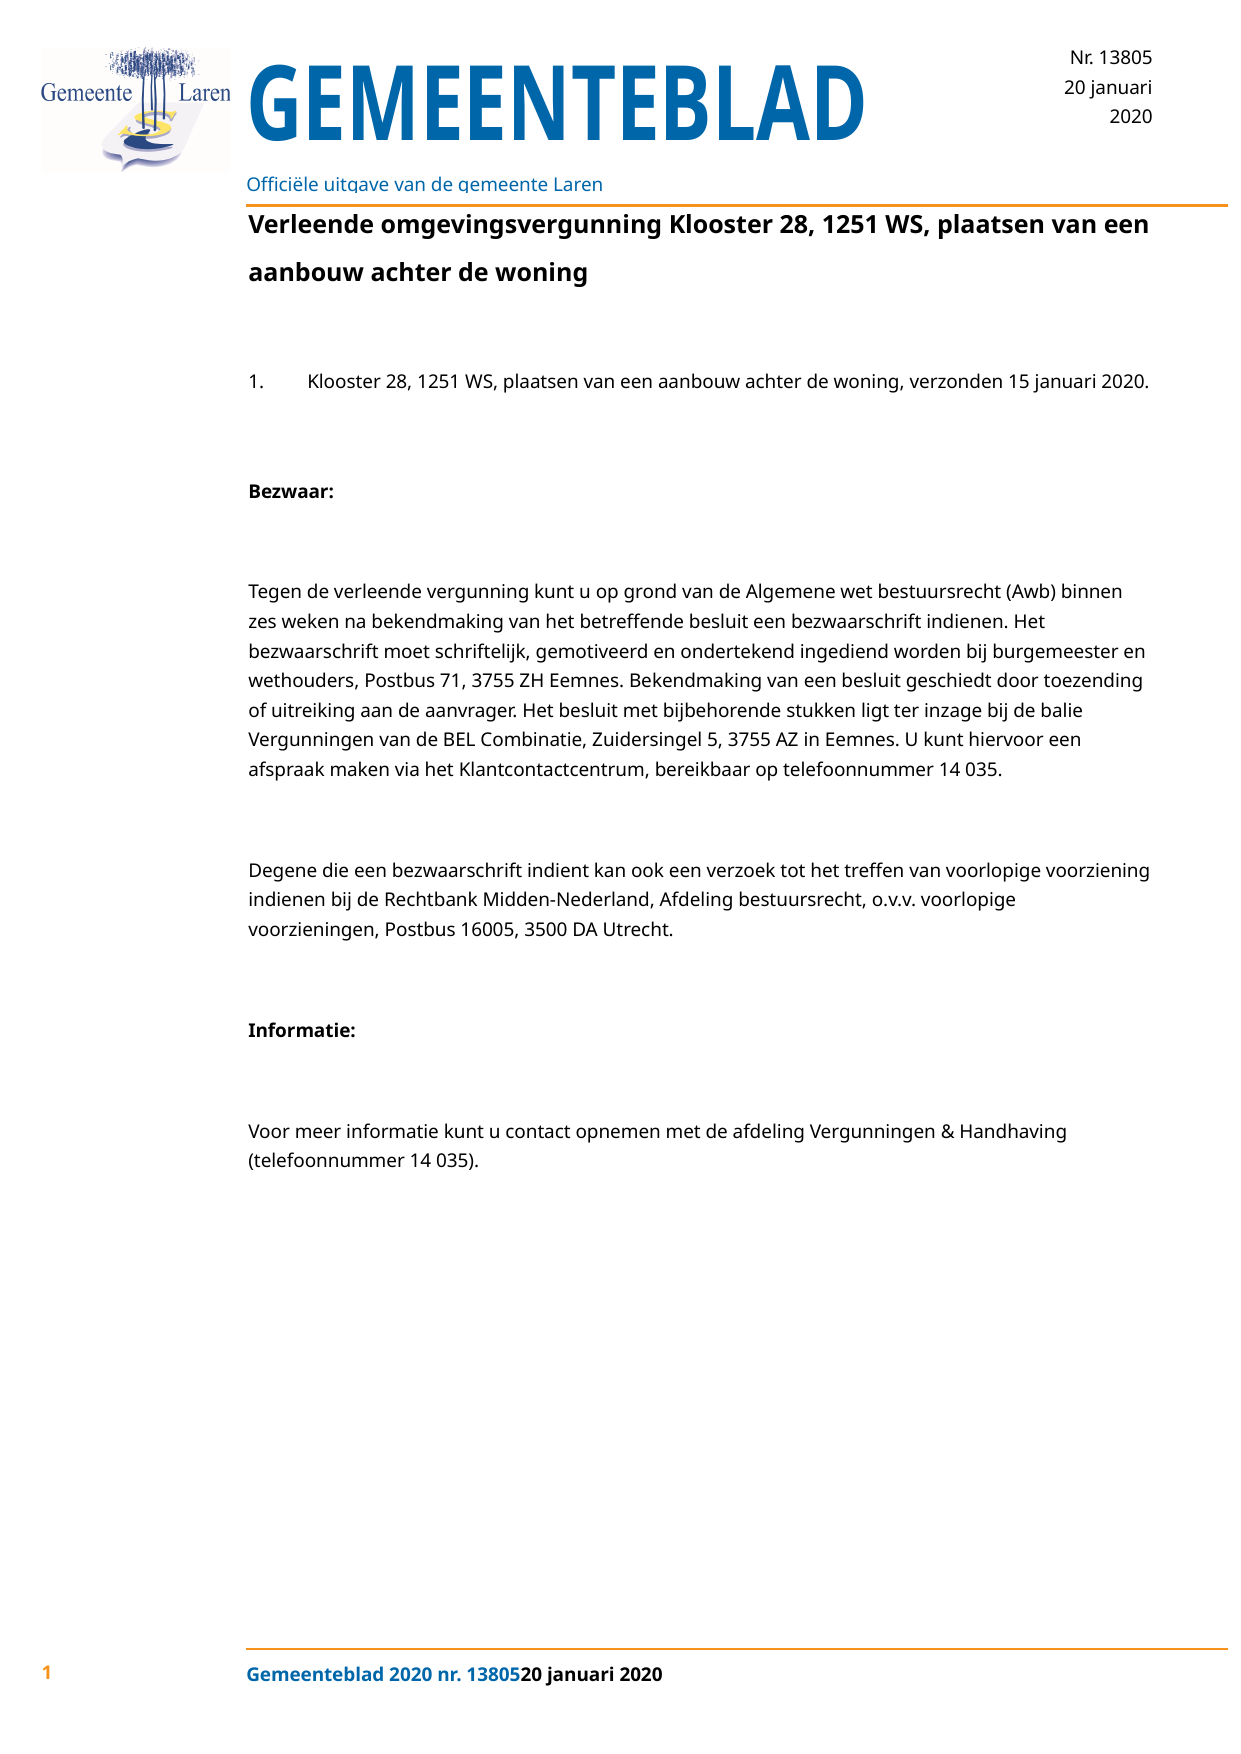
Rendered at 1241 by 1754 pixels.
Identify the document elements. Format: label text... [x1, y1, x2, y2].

text Verleende omgevingsvergunning Klooster 28, 1251 WS, plaatsen van een aanbouw achter de woning [248, 207, 1152, 288]
picture [41, 47, 231, 172]
text Degene die een bezwaarschrift indient kan ook een verzoek tot het treffen van voorlopige voorziening indienen bij de Rechtbank Midden-Nederland, Afdeling bestuursrecht, o.v.v. voorlopige voorzieningen, Postbus 16005, 3500 DA Utrecht. [248, 857, 1152, 942]
text Voor meer informatie kunt u contact opnemen met de afdeling Vergunningen & Handhaving (telefoonnummer 14 035). [248, 1118, 1152, 1173]
text Informatie: [248, 1017, 1152, 1043]
text Tegen de verleende vergunning kunt u op grond van de Algemene wet bestuursrecht (Awb) binnen zes weken na bekendmaking van het betreffende besluit een bezwaarschrift indienen. Het bezwaarschrift moet schriftelijk, gemotiveerd en ondertekend ingediend worden bij burgemeester en wethouders, Postbus 71, 3755 ZH Eemnes. Bekendmaking van een besluit geschiedt door toezending of uitreiking aan de aanvrager. Het besluit met bijbehorende stukken ligt ter inzage bij de balie Vergunningen van de BEL Combinatie, Zuidersingel 5, 3755 AZ in Eemnes. U kunt hiervoor een afspraak maken via het Klantcontactcentrum, bereikbaar op telefoonnummer 14 035. [248, 579, 1152, 782]
text Bezwaar: [248, 478, 1152, 504]
list Klooster 28, 1251 WS, plaatsen van een aanbouw achter de woning, verzonden 15 januari 2020. [248, 368, 1152, 394]
